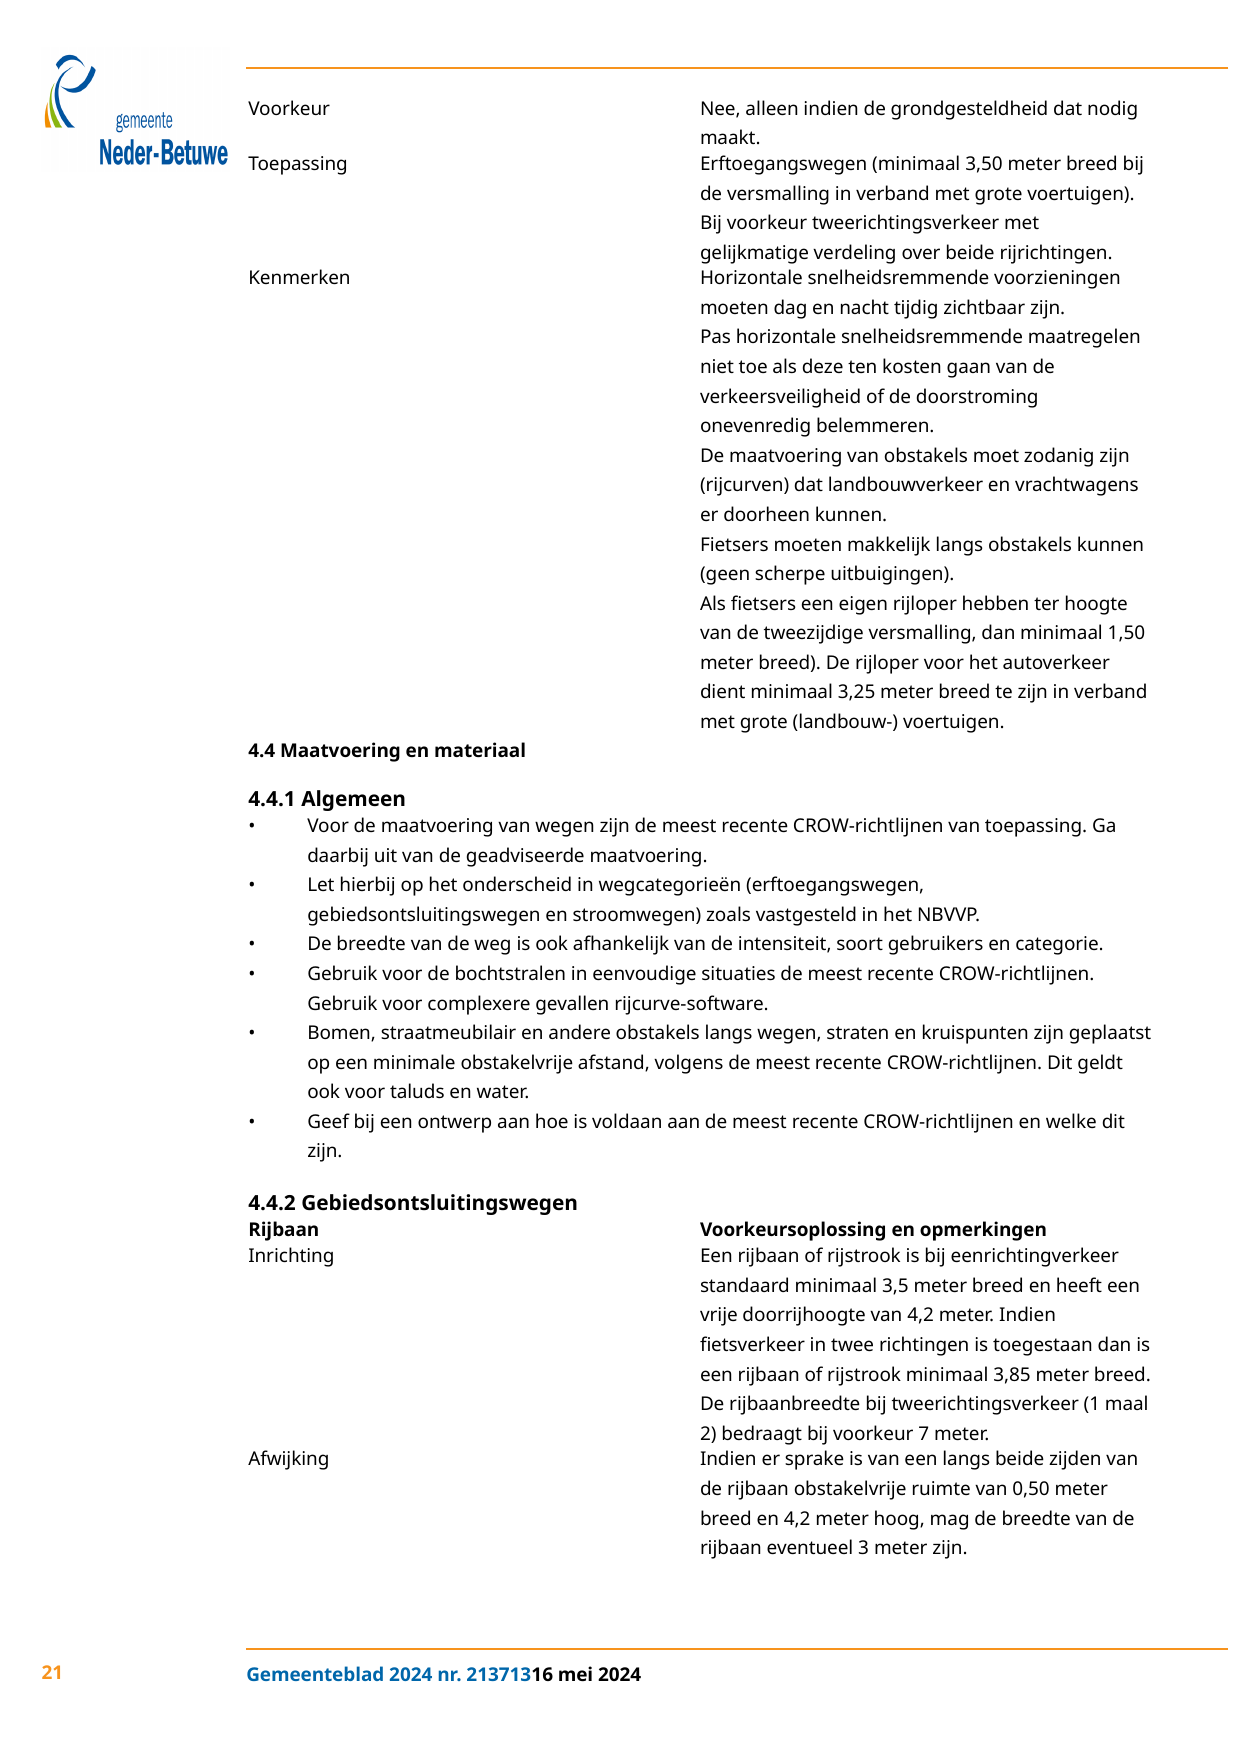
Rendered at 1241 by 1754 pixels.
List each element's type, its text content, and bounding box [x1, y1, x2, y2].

table_cell Nee, alleen indien de grondgesteldheid dat nodig maakt. [700, 95, 1152, 150]
table_cell Erftoegangswegen (minimaal 3,50 meter breed bij de versmalling in verband met grote voertuigen). Bij voorkeur tweerichtingsverkeer met gelijkmatige verdeling over beide rijrichtingen. [700, 150, 1152, 264]
table_cell Afwijking [248, 1446, 700, 1560]
table_cell Voorkeur [248, 95, 700, 150]
list Bomen, straatmeubilair en andere obstakels langs wegen, straten en kruispunten zijn geplaatst op een minimale obstakelvrije afstand, volgens de meest recente CROW-richtlijnen. Dit geldt ook voor taluds en water. [248, 1019, 1152, 1104]
table_cell Indien er sprake is van een langs beide zijden van de rijbaan obstakelvrije ruimte van 0,50 meter breed en 4,2 meter hoog, mag de breedte van de rijbaan eventueel 3 meter zijn. [700, 1446, 1152, 1560]
table_header Rijbaan [248, 1217, 700, 1242]
list Gebruik voor de bochtstralen in eenvoudige situaties de meest recente CROW-richtlijnen. Gebruik voor complexere gevallen rijcurve-software. [248, 960, 1152, 1016]
table_cell Toepassing [248, 150, 700, 264]
list Voor de maatvoering van wegen zijn de meest recente CROW-richtlijnen van toepassing. Ga daarbij uit van de geadviseerde maatvoering. [248, 812, 1152, 868]
table_cell Inrichting [248, 1243, 700, 1446]
list Let hierbij op het onderscheid in wegcategorieën (erftoegangswegen, gebiedsontsluitingswegen en stroomwegen) zoals vastgesteld in het NBVVP. [248, 871, 1152, 927]
picture [41, 47, 231, 172]
list De breedte van de weg is ook afhankelijk van de intensiteit, soort gebruikers en categorie. [248, 931, 1152, 956]
table_cell Horizontale snelheidsremmende voorzieningen moeten dag en nacht tijdig zichtbaar zijn. Pas horizontale snelheidsremmende maatregelen niet toe als deze ten kosten gaan van de verkeersveiligheid of de doorstroming onevenredig belemmeren. De maatvoering van obstakels moet zodanig zijn (rijcurven) dat landbouwverkeer en vrachtwagens er doorheen kunnen. Fietsers moeten makkelijk langs obstakels kunnen (geen scherpe uitbuigingen). Als fietsers een eigen rijloper hebben ter hoogte van de tweezijdige versmalling, dan minimaal 1,50 meter breed). De rijloper voor het autoverkeer dient minimaal 3,25 meter breed te zijn in verband met grote (landbouw-) voertuigen. [700, 265, 1152, 734]
text 4.4.2 Gebiedsontsluitingswegen [248, 1188, 1152, 1217]
text 4.4.1 Algemeen [248, 784, 1152, 812]
table_cell Kenmerken [248, 265, 700, 734]
list Geef bij een ontwerp aan hoe is voldaan aan de meest recente CROW-richtlijnen en welke dit zijn. [248, 1108, 1152, 1163]
table_cell Een rijbaan of rijstrook is bij eenrichtingverkeer standaard minimaal 3,5 meter breed en heeft een vrije doorrijhoogte van 4,2 meter. Indien fietsverkeer in twee richtingen is toegestaan dan is een rijbaan of rijstrook minimaal 3,85 meter breed. De rijbaanbreedte bij tweerichtingsverkeer (1 maal 2) bedraagt bij voorkeur 7 meter. [700, 1243, 1152, 1446]
text 4.4 Maatvoering en materiaal [248, 737, 1152, 763]
table_header Voorkeursoplossing en opmerkingen [700, 1217, 1152, 1242]
